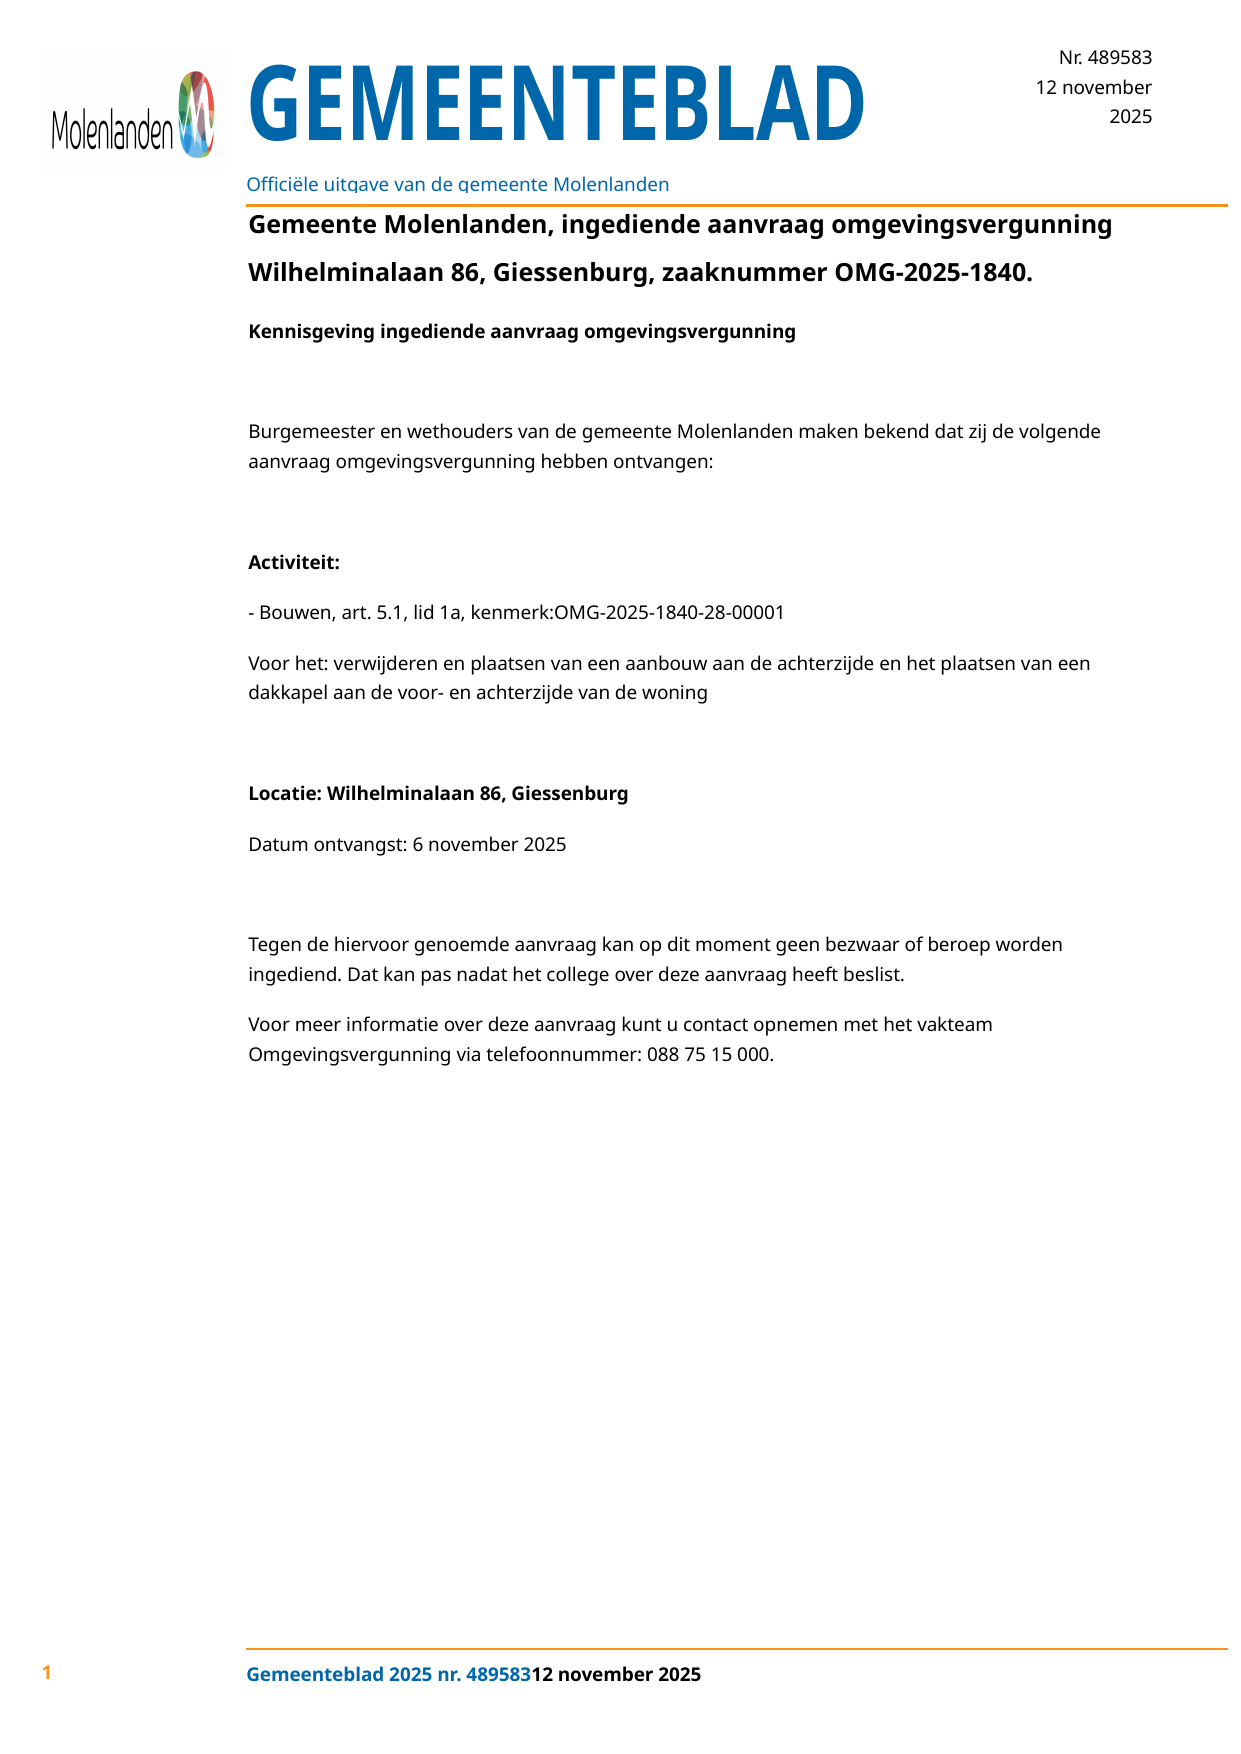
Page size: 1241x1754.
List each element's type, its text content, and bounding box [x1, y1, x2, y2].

text Datum ontvangst: 6 november 2025 [248, 831, 1152, 857]
text Burgemeester en wethouders van de gemeente Molenlanden maken bekend dat zij de volgende aanvraag omgevingsvergunning hebben ontvangen: [248, 419, 1152, 474]
text Voor het: verwijderen en plaatsen van een aanbouw aan de achterzijde en het plaatsen van een dakkapel aan de voor- en achterzijde van de woning [248, 650, 1152, 705]
text - Bouwen, art. 5.1, lid 1a, kenmerk:OMG-2025-1840-28-00001 [248, 599, 1152, 625]
text Kennisgeving ingediende aanvraag omgevingsvergunning [248, 318, 1152, 344]
text Voor meer informatie over deze aanvraag kunt u contact opnemen met het vakteam Omgevingsvergunning via telefoonnummer: 088 75 15 000. [248, 1012, 1152, 1067]
text Gemeente Molenlanden, ingediende aanvraag omgevingsvergunning Wilhelminalaan 86, Giessenburg, zaaknummer OMG-2025-1840. [248, 207, 1152, 288]
text Locatie: Wilhelminalaan 86, Giessenburg [248, 780, 1152, 806]
picture [41, 47, 231, 172]
text Tegen de hiervoor genoemde aanvraag kan op dit moment geen bezwaar of beroep worden ingediend. Dat kan pas nadat het college over deze aanvraag heeft beslist. [248, 932, 1152, 987]
text Activiteit: [248, 549, 1152, 575]
